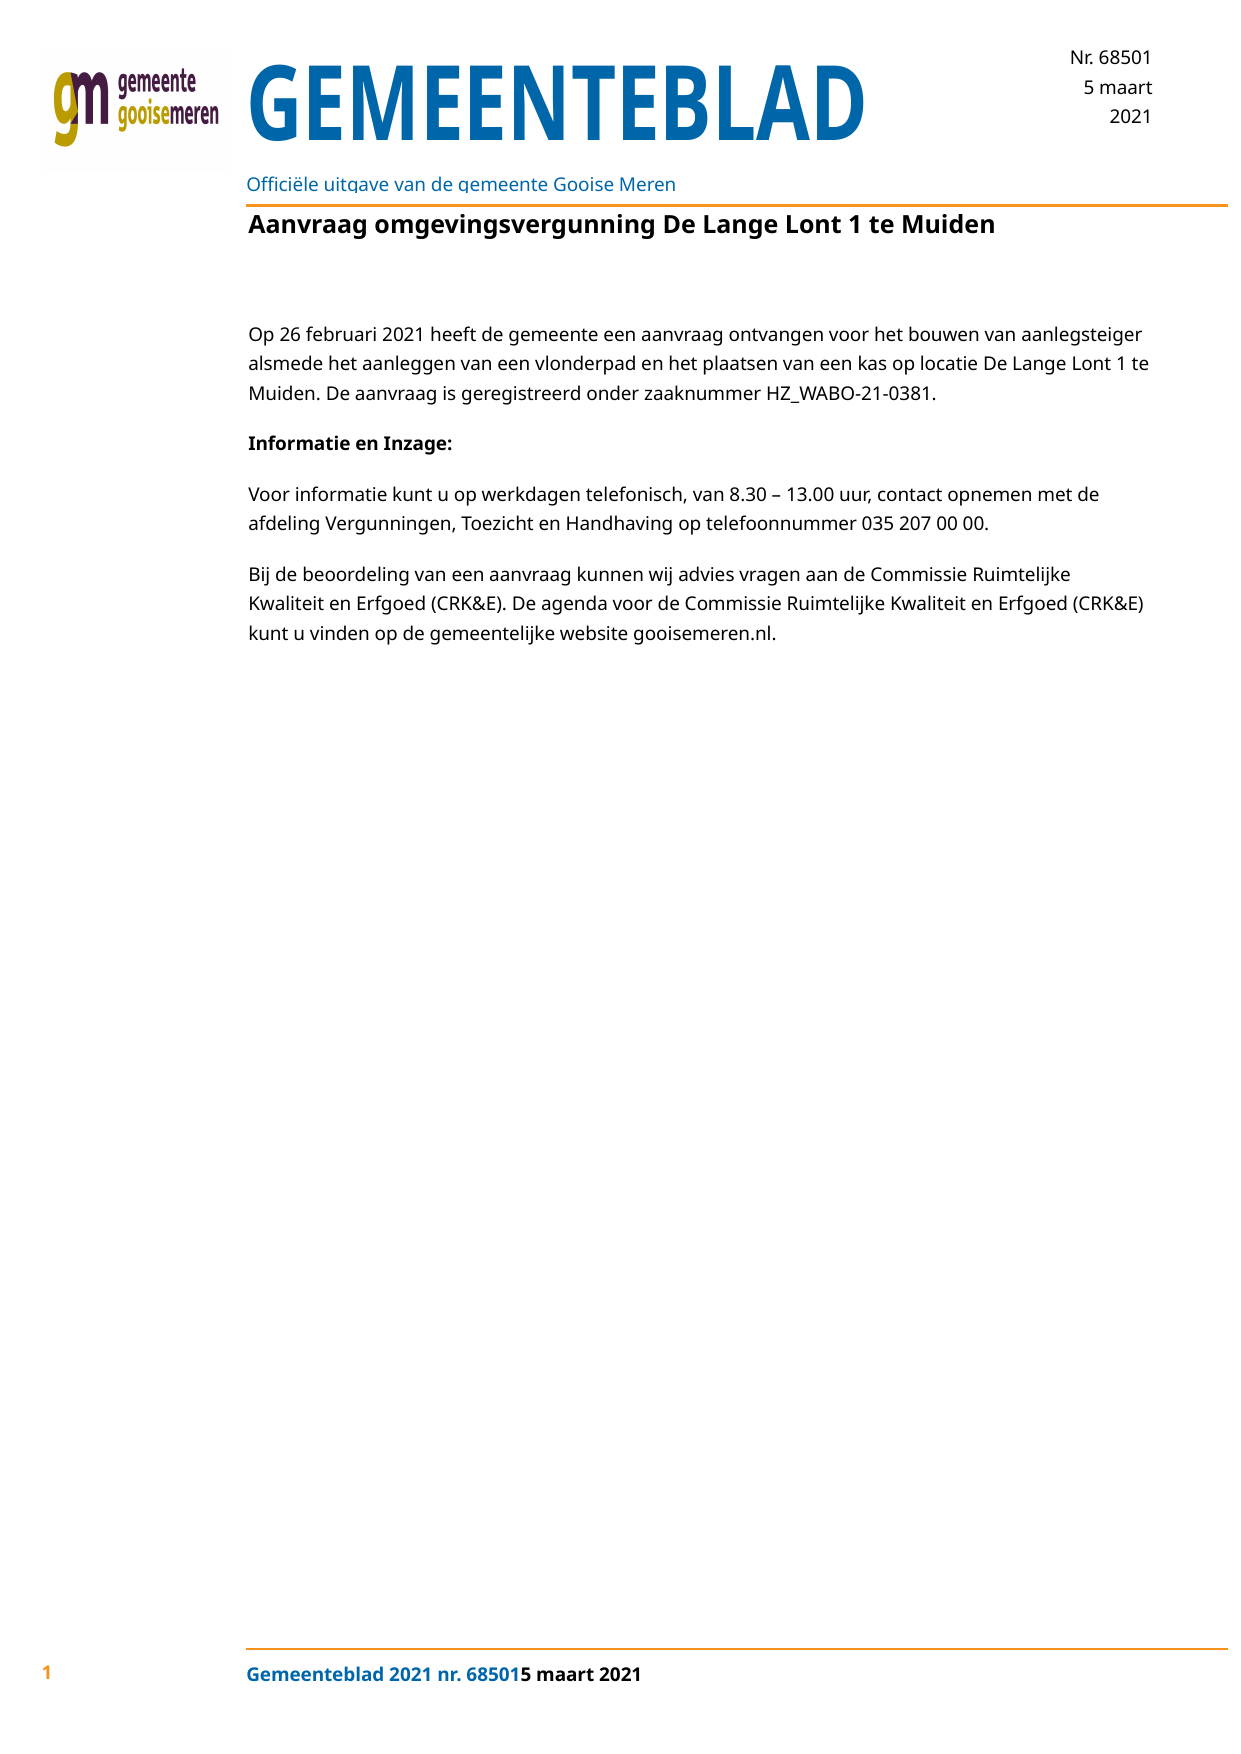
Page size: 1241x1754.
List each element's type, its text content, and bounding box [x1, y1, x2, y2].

text Informatie en Inzage: [248, 430, 1152, 456]
text Bij de beoordeling van een aanvraag kunnen wij advies vragen aan de Commissie Ruimtelijke Kwaliteit en Erfgoed (CRK&E). De agenda voor de Commissie Ruimtelijke Kwaliteit en Erfgoed (CRK&E) kunt u vinden op de gemeentelijke website gooisemeren.nl. [248, 561, 1152, 646]
text Aanvraag omgevingsvergunning De Lange Lont 1 te Muiden [248, 207, 1152, 241]
picture [41, 47, 231, 172]
text Op 26 februari 2021 heeft de gemeente een aanvraag ontvangen voor het bouwen van aanlegsteiger alsmede het aanleggen van een vlonderpad en het plaatsen van een kas op locatie De Lange Lont 1 te Muiden. De aanvraag is geregistreerd onder zaaknummer HZ_WABO-21-0381. [248, 321, 1152, 406]
text Voor informatie kunt u op werkdagen telefonisch, van 8.30 – 13.00 uur, contact opnemen met de afdeling Vergunningen, Toezicht en Handhaving op telefoonnummer 035 207 00 00. [248, 481, 1152, 536]
